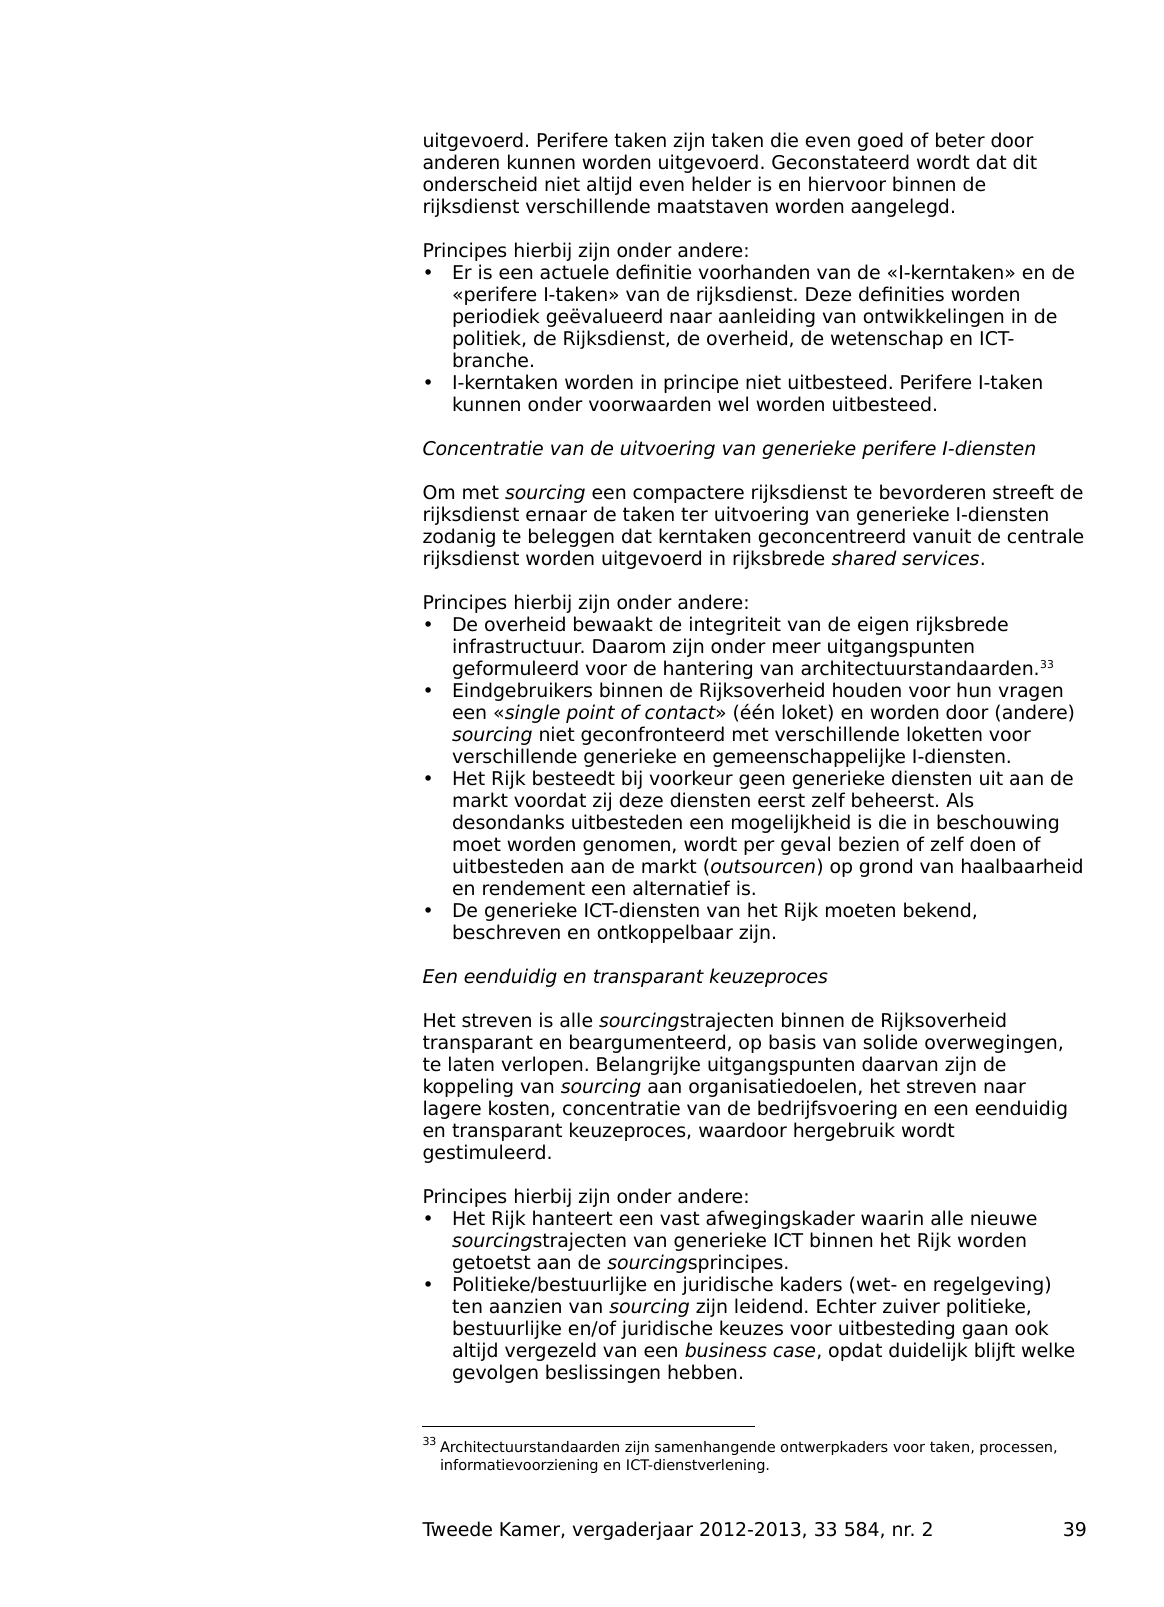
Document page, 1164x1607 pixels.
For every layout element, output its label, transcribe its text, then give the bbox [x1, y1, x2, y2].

text Principes hierbij zijn onder andere: [422, 1186, 1087, 1208]
text Principes hierbij zijn onder andere: [422, 240, 1087, 262]
text • De overheid bewaakt de integriteit van de eigen rijksbrede infrastructuur. Daarom zijn onder meer uitgangspunten geformuleerd voor de hantering van architectuurstandaarden. [422, 614, 1087, 680]
text Principes hierbij zijn onder andere: [422, 592, 1087, 614]
subtitle Concentratie van de uitvoering van generieke perifere I-diensten [422, 438, 1087, 460]
subtitle Een eenduidig en transparant keuzeproces [422, 966, 1087, 988]
text • Er is een actuele definitie voorhanden van de «I-kerntaken» en de «perifere I-taken» van de rijksdienst. Deze definities worden periodiek geëvalueerd naar aanleiding van ontwikkelingen in de politiek, de Rijksdienst, de overheid, de wetenschap en ICT-branche. [422, 262, 1087, 372]
text • Politieke/bestuurlijke en juridische kaders (wet- en regelgeving) ten aanzien van sourcing zijn leidend. Echter zuiver politieke, bestuurlijke en/of juridische keuzes voor uitbesteding gaan ook altijd vergezeld van een business case, opdat duidelijk blijft welke gevolgen beslissingen hebben. [422, 1274, 1087, 1384]
text • Het Rijk hanteert een vast afwegingskader waarin alle nieuwe sourcingstrajecten van generieke ICT binnen het Rijk worden getoetst aan de sourcingsprincipes. [422, 1208, 1087, 1274]
text Architectuurstandaarden zijn samenhangende ontwerpkaders voor taken, processen, informatievoorziening en ICT-dienstverlening. [422, 1435, 1087, 1474]
text • I-kerntaken worden in principe niet uitbesteed. Perifere I-taken kunnen onder voorwaarden wel worden uitbesteed. [422, 372, 1087, 416]
text • De generieke ICT-diensten van het Rijk moeten bekend, beschreven en ontkoppelbaar zijn. [422, 900, 1087, 944]
text Het streven is alle sourcingstrajecten binnen de Rijksoverheid transparant en beargumenteerd, op basis van solide overwegingen, te laten verlopen. Belangrijke uitgangspunten daarvan zijn de koppeling van sourcing aan organisatiedoelen, het streven naar lagere kosten, concentratie van de bedrijfsvoering en een eenduidig en transparant keuzeproces, waardoor hergebruik wordt gestimuleerd. [422, 1010, 1087, 1164]
text Om met sourcing een compactere rijksdienst te bevorderen streeft de rijksdienst ernaar de taken ter uitvoering van generieke I-diensten zodanig te beleggen dat kerntaken geconcentreerd vanuit de centrale rijksdienst worden uitgevoerd in rijksbrede shared services. [422, 482, 1087, 570]
text • Het Rijk besteedt bij voorkeur geen generieke diensten uit aan de markt voordat zij deze diensten eerst zelf beheerst. Als desondanks uitbesteden een mogelijkheid is die in beschouwing moet worden genomen, wordt per geval bezien of zelf doen of uitbesteden aan de markt (outsourcen) op grond van haalbaarheid en rendement een alternatief is. [422, 768, 1087, 900]
text • Eindgebruikers binnen de Rijksoverheid houden voor hun vragen een «single point of contact» (één loket) en worden door (andere) sourcing niet geconfronteerd met verschillende loketten voor verschillende generieke en gemeenschappelijke I-diensten. [422, 680, 1087, 768]
text uitgevoerd. Perifere taken zijn taken die even goed of beter door anderen kunnen worden uitgevoerd. Geconstateerd wordt dat dit onderscheid niet altijd even helder is en hiervoor binnen de rijksdienst verschillende maatstaven worden aangelegd. [422, 130, 1087, 218]
